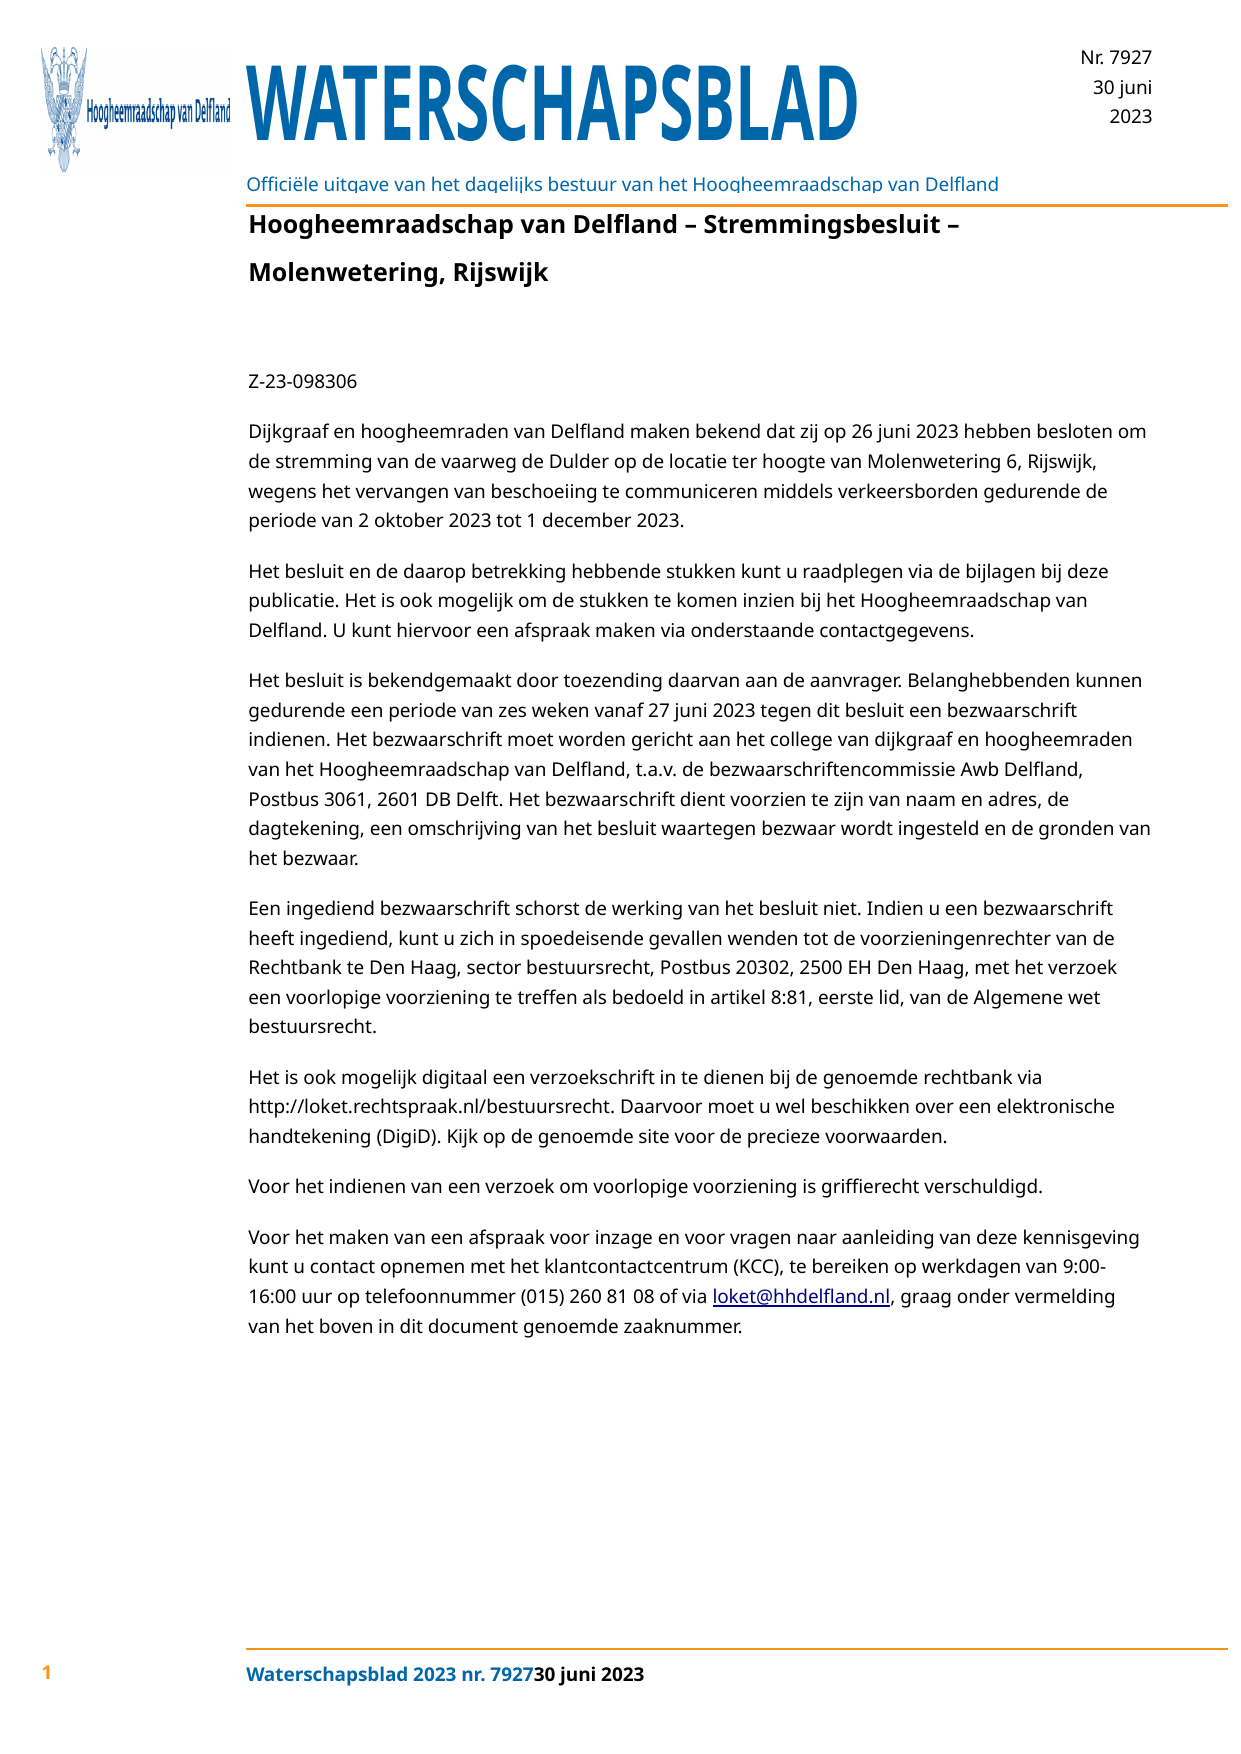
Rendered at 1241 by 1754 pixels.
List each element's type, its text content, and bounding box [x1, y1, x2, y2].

text Dijkgraaf en hoogheemraden van Delfland maken bekend dat zij op 26 juni 2023 hebben besloten om de stremming van de vaarweg de Dulder op de locatie ter hoogte van Molenwetering 6, Rijswijk, wegens het vervangen van beschoeiing te communiceren middels verkeersborden gedurende de periode van 2 oktober 2023 tot 1 december 2023. [248, 419, 1152, 533]
text Z-23-098306 [248, 368, 1152, 394]
text Het besluit is bekendgemaakt door toezending daarvan aan de aanvrager. Belanghebbenden kunnen gedurende een periode van zes weken vanaf 27 juni 2023 tegen dit besluit een bezwaarschrift indienen. Het bezwaarschrift moet worden gericht aan het college van dijkgraaf en hoogheemraden van het Hoogheemraadschap van Delfland, t.a.v. de bezwaarschriftencommissie Awb Delfland, Postbus 3061, 2601 DB Delft. Het bezwaarschrift dient voorzien te zijn van naam en adres, de dagtekening, een omschrijving van het besluit waartegen bezwaar wordt ingesteld en de gronden van het bezwaar. [248, 667, 1152, 871]
text Een ingediend bezwaarschrift schorst de werking van het besluit niet. Indien u een bezwaarschrift heeft ingediend, kunt u zich in spoedeisende gevallen wenden tot de voorzieningenrechter van de Rechtbank te Den Haag, sector bestuursrecht, Postbus 20302, 2500 EH Den Haag, met het verzoek een voorlopige voorziening te treffen als bedoeld in artikel 8:81, eerste lid, van de Algemene wet bestuursrecht. [248, 895, 1152, 1039]
text Voor het maken van een afspraak voor inzage en voor vragen naar aanleiding van deze kennisgeving kunt u contact opnemen met het klantcontactcentrum (KCC), te bereiken op werkdagen van 9:00-16:00 uur op telefoonnummer (015) 260 81 08 of via loket@hhdelfland.nl, graag onder vermelding van het boven in dit document genoemde zaaknummer. [248, 1224, 1152, 1339]
text Hoogheemraadschap van Delfland – Stremmingsbesluit – Molenwetering, Rijswijk [248, 207, 1152, 288]
text Voor het indienen van een verzoek om voorlopige voorziening is griffierecht verschuldigd. [248, 1174, 1152, 1199]
picture [41, 47, 231, 172]
text Het besluit en de daarop betrekking hebbende stukken kunt u raadplegen via de bijlagen bij deze publicatie. Het is ook mogelijk om de stukken te komen inzien bij het Hoogheemraadschap van Delfland. U kunt hiervoor een afspraak maken via onderstaande contactgegevens. [248, 558, 1152, 643]
text Het is ook mogelijk digitaal een verzoekschrift in te dienen bij de genoemde rechtbank via http://loket.rechtspraak.nl/bestuursrecht. Daarvoor moet u wel beschikken over een elektronische handtekening (DigiD). Kijk op de genoemde site voor de precieze voorwaarden. [248, 1064, 1152, 1149]
